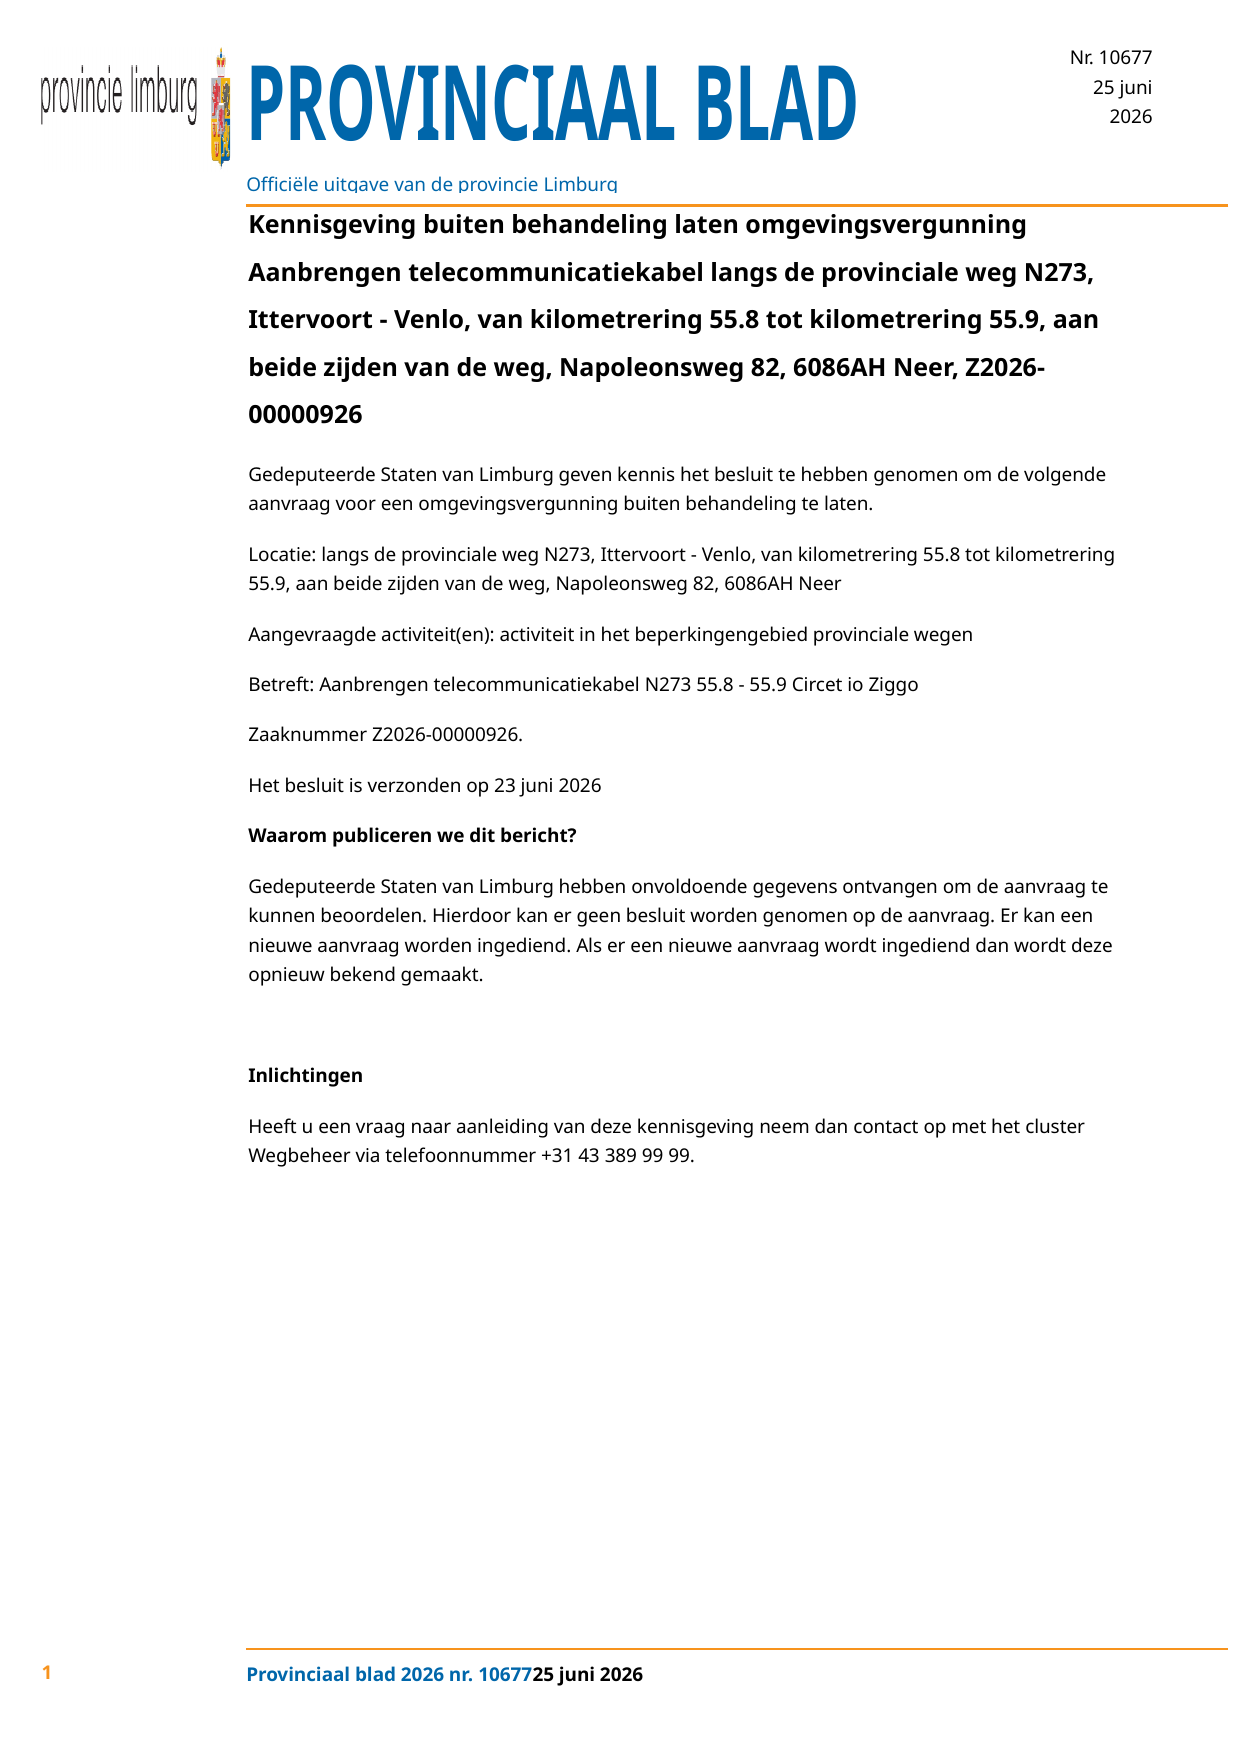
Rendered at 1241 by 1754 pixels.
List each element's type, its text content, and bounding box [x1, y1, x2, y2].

text Waarom publiceren we dit bericht? [248, 822, 1152, 848]
picture [41, 47, 231, 172]
text Zaaknummer Z2026-00000926. [248, 722, 1152, 747]
text Locatie: langs de provinciale weg N273, Ittervoort - Venlo, van kilometrering 55.8 tot kilometrering 55.9, aan beide zijden van de weg, Napoleonsweg 82, 6086AH Neer [248, 541, 1152, 596]
text Kennisgeving buiten behandeling laten omgevingsvergunning Aanbrengen telecommunicatiekabel langs de provinciale weg N273, Ittervoort - Venlo, van kilometrering 55.8 tot kilometrering 55.9, aan beide zijden van de weg, Napoleonsweg 82, 6086AH Neer, Z2026-00000926 [248, 207, 1152, 431]
text Aangevraagde activiteit(en): activiteit in het beperkingengebied provinciale wegen [248, 621, 1152, 646]
text Het besluit is verzonden op 23 juni 2026 [248, 772, 1152, 798]
text Gedeputeerde Staten van Limburg geven kennis het besluit te hebben genomen om de volgende aanvraag voor een omgevingsvergunning buiten behandeling te laten. [248, 461, 1152, 516]
text Heeft u een vraag naar aanleiding van deze kennisgeving neem dan contact op met het cluster Wegbeheer via telefoonnummer +31 43 389 99 99. [248, 1113, 1152, 1168]
text Betreft: Aanbrengen telecommunicatiekabel N273 55.8 - 55.9 Circet io Ziggo [248, 671, 1152, 697]
text Gedeputeerde Staten van Limburg hebben onvoldoende gegevens ontvangen om de aanvraag te kunnen beoordelen. Hierdoor kan er geen besluit worden genomen op de aanvraag. Er kan een nieuwe aanvraag worden ingediend. Als er een nieuwe aanvraag wordt ingediend dan wordt deze opnieuw bekend gemaakt. [248, 873, 1152, 987]
text Inlichtingen [248, 1062, 1152, 1088]
